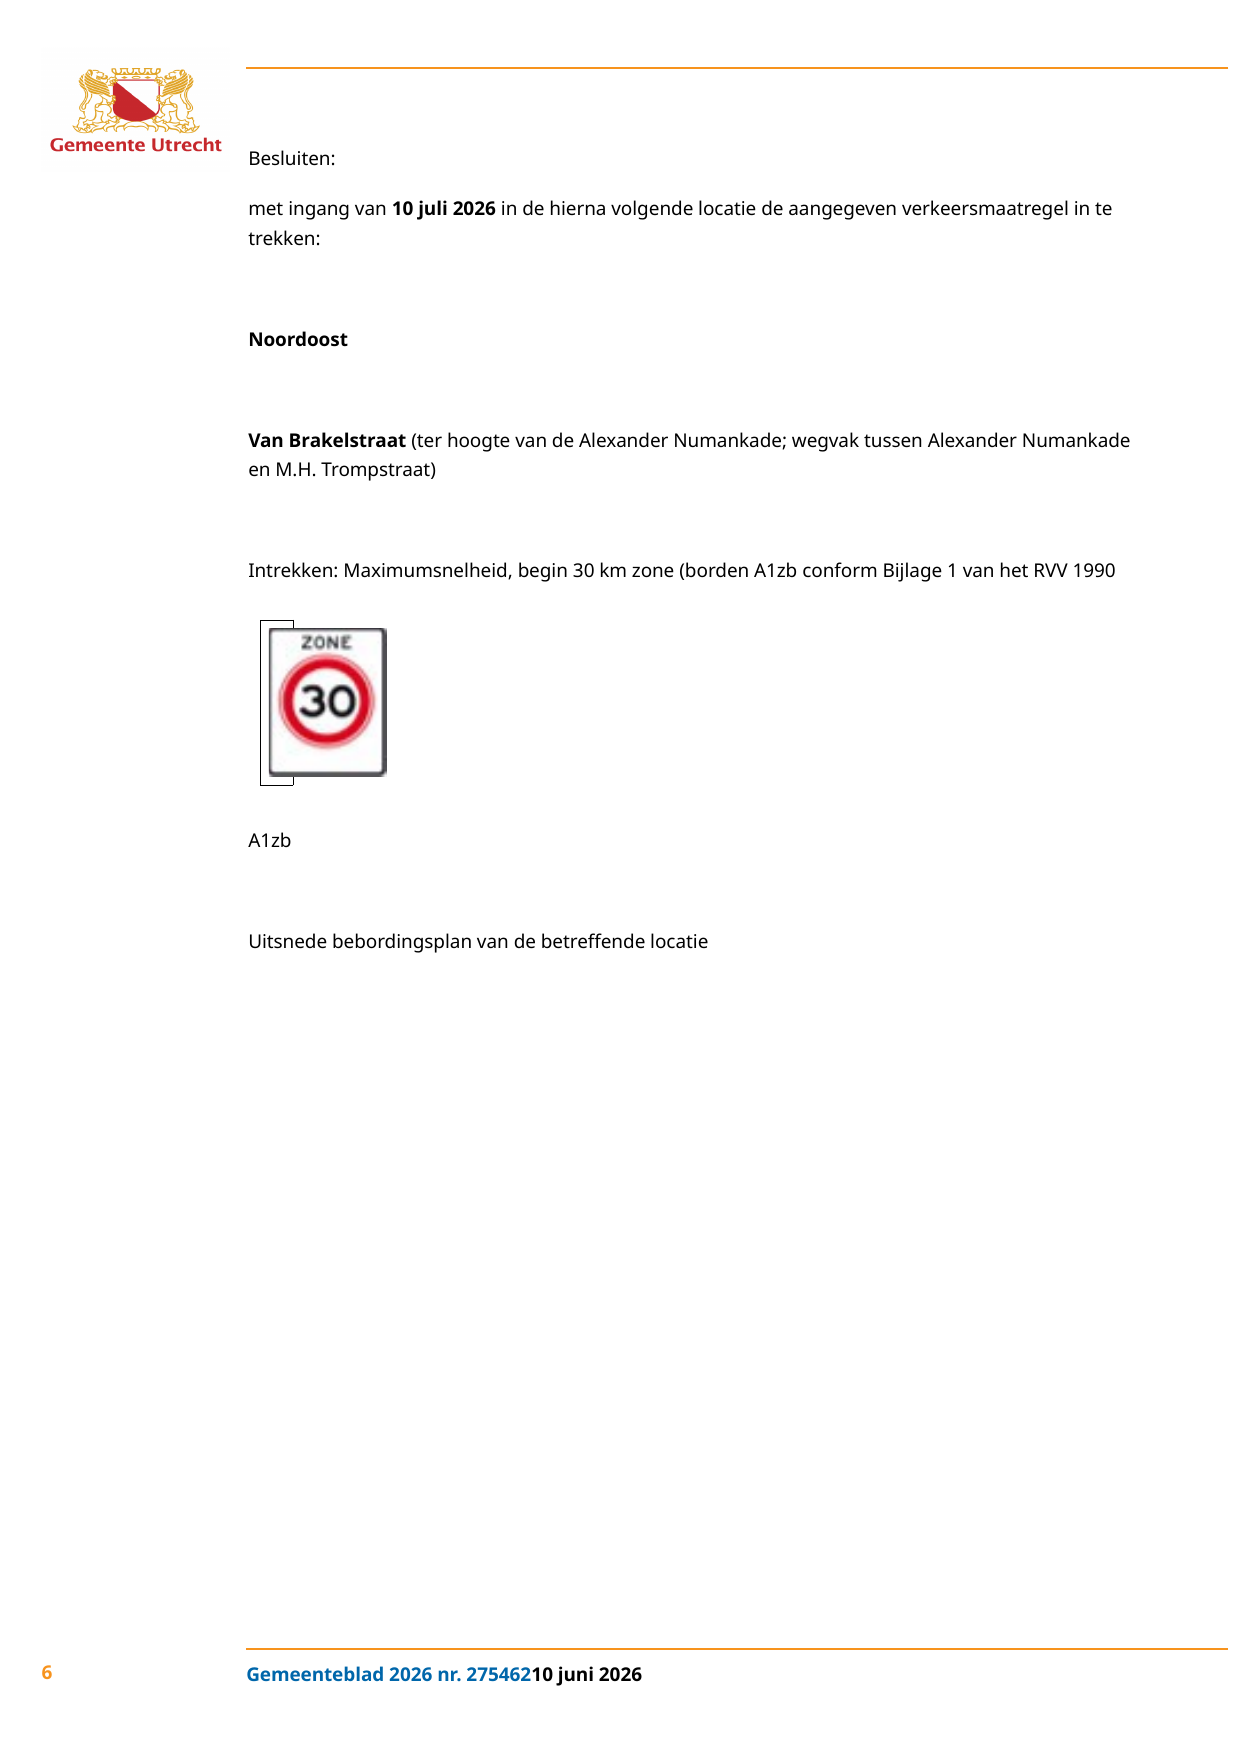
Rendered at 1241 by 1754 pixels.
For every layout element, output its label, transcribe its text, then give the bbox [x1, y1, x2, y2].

text Intrekken: Maximumsnelheid, begin 30 km zone (borden A1zb conform Bijlage 1 van het RVV 1990 [248, 557, 1152, 583]
text A1zb [248, 827, 1152, 853]
text Van Brakelstraat (ter hoogte van de Alexander Numankade; wegvak tussen Alexander Numankade en M.H. Trompstraat) [248, 427, 1152, 482]
picture [268, 628, 387, 777]
text Uitsnede bebordingsplan van de betreffende locatie [248, 928, 1152, 954]
text met ingang van 10 juli 2026 in de hierna volgende locatie de aangegeven verkeersmaatregel in te trekken: [248, 196, 1152, 251]
text Noordoost [248, 326, 1152, 352]
text Besluiten: [248, 145, 1152, 171]
picture [41, 47, 231, 172]
